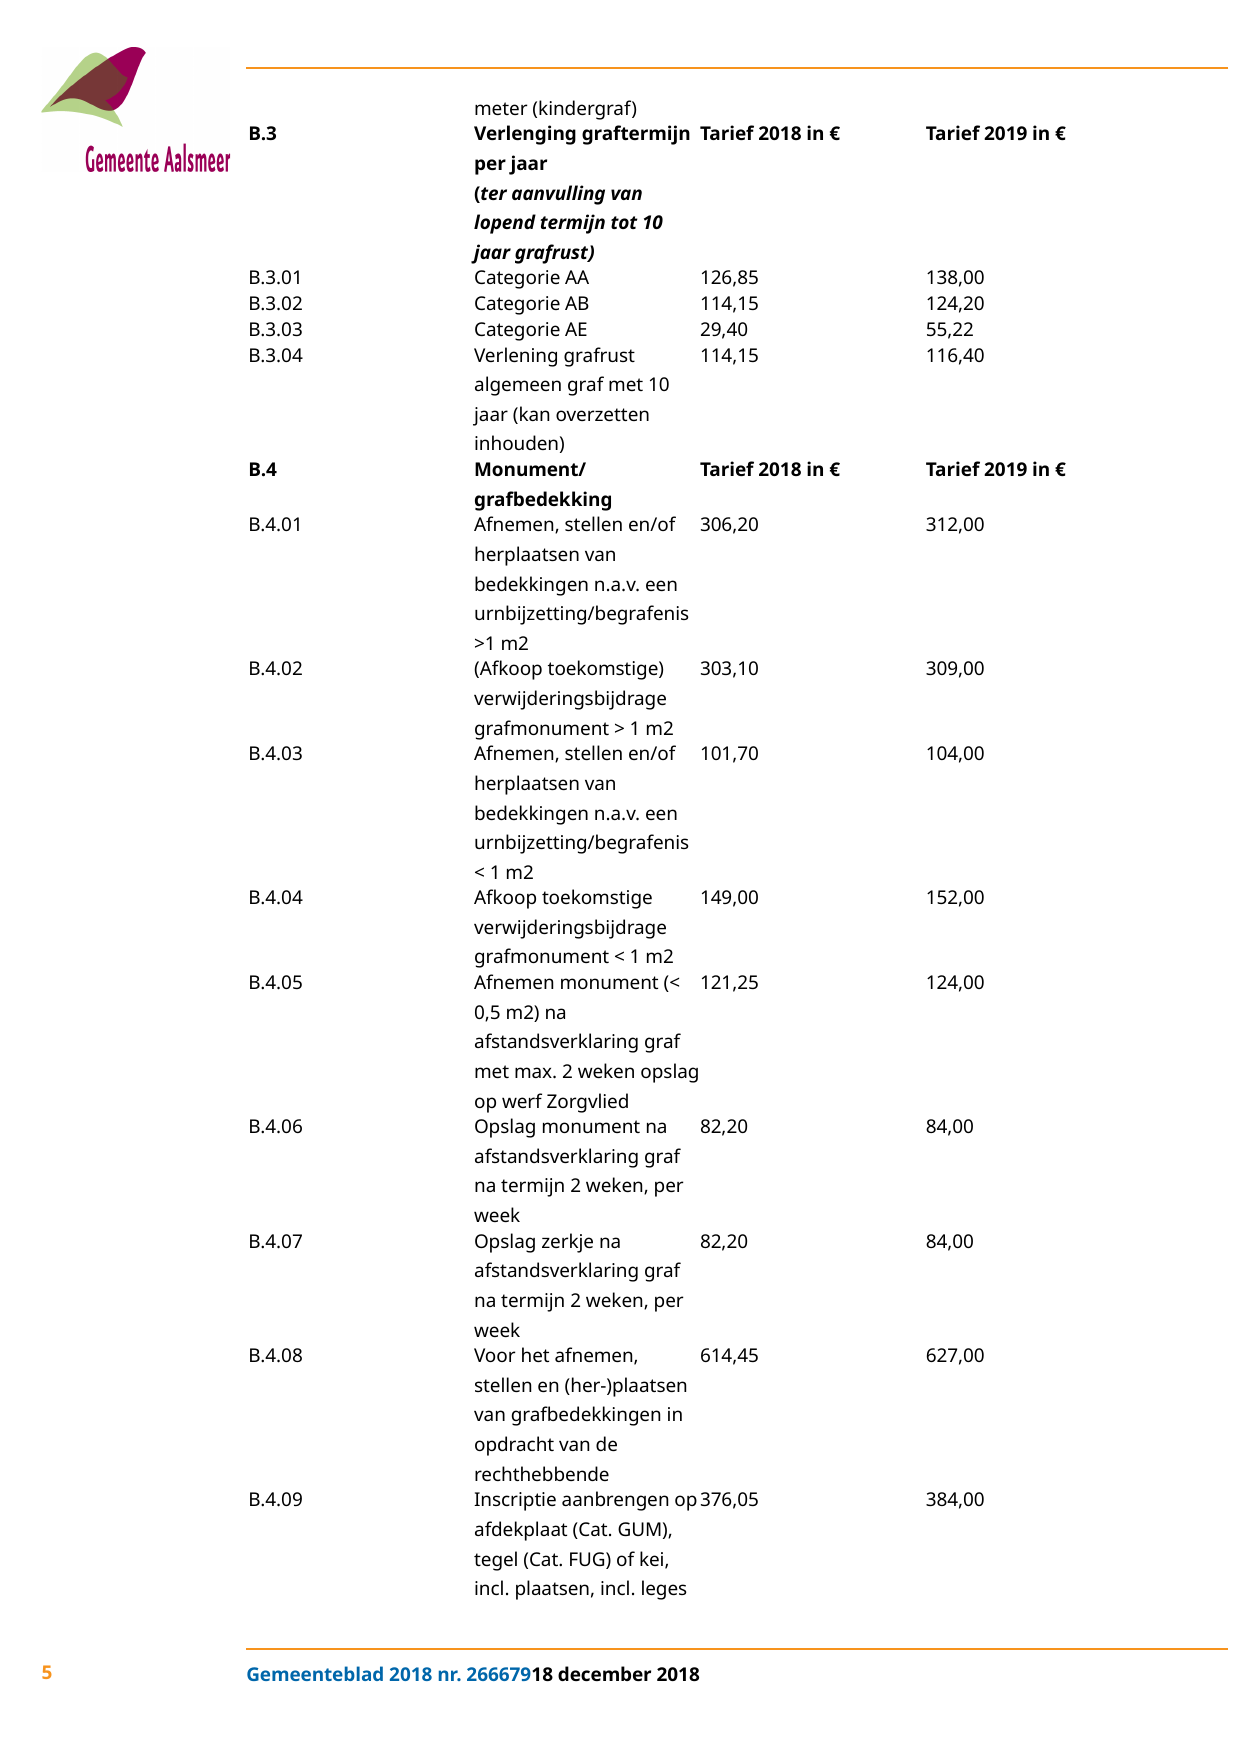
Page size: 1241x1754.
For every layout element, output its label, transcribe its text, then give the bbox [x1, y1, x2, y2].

table_cell 114,15 [700, 290, 926, 316]
table_cell 614,45 [700, 1343, 926, 1487]
table_cell 84,00 [926, 1114, 1152, 1228]
table_cell [926, 95, 1152, 121]
table_cell B.4 [248, 456, 474, 512]
table_cell [700, 95, 926, 121]
table_cell Tarief 2019 in € [926, 121, 1152, 264]
table_cell (Afkoop toekomstige) verwijderingsbijdrage grafmonument > 1 m2 [474, 656, 700, 741]
table_cell 116,40 [926, 342, 1152, 456]
table_cell B.4.06 [248, 1114, 474, 1228]
table_cell B.4.07 [248, 1228, 474, 1342]
table_cell 152,00 [926, 885, 1152, 969]
table_cell 82,20 [700, 1228, 926, 1342]
table_cell Opslag monument na afstandsverklaring graf na termijn 2 weken, per week [474, 1114, 700, 1228]
table_cell Tarief 2018 in € [700, 456, 926, 512]
table_cell B.4.08 [248, 1343, 474, 1487]
table_cell 114,15 [700, 342, 926, 456]
table_cell Monument/grafbedekking [474, 456, 700, 512]
table_cell B.3.04 [248, 342, 474, 456]
table_cell Verlenging graftermijn per jaar (ter aanvulling van lopend termijn tot 10 jaar grafrust) [474, 121, 700, 264]
table_cell meter (kindergraf) [474, 95, 700, 121]
table_cell 384,00 [926, 1487, 1152, 1601]
table_cell 29,40 [700, 316, 926, 342]
table_cell 138,00 [926, 265, 1152, 290]
table_cell 309,00 [926, 656, 1152, 741]
table_cell B.4.02 [248, 656, 474, 741]
table_cell B.3.03 [248, 316, 474, 342]
table_cell 124,00 [926, 970, 1152, 1113]
table_cell [248, 95, 474, 121]
table_cell B.3 [248, 121, 474, 264]
table_cell Afnemen monument (< 0,5 m2) na afstandsverklaring graf met max. 2 weken opslag op werf Zorgvlied [474, 970, 700, 1113]
table_cell Voor het afnemen, stellen en (her-)plaatsen van grafbedekkingen in opdracht van de rechthebbende [474, 1343, 700, 1487]
table_cell B.4.04 [248, 885, 474, 969]
table_cell 104,00 [926, 741, 1152, 884]
table_cell B.4.03 [248, 741, 474, 884]
table_cell Afnemen, stellen en/of herplaatsen van bedekkingen n.a.v. een urnbijzetting/begrafenis >1 m2 [474, 512, 700, 656]
table_cell Inscriptie aanbrengen op afdekplaat (Cat. GUM), tegel (Cat. FUG) of kei, incl. plaatsen, incl. leges [474, 1487, 700, 1601]
table_cell Verlening grafrust algemeen graf met 10 jaar (kan overzetten inhouden) [474, 342, 700, 456]
table_cell 101,70 [700, 741, 926, 884]
table_cell B.3.01 [248, 265, 474, 290]
table_cell 55,22 [926, 316, 1152, 342]
table_cell B.4.01 [248, 512, 474, 656]
table_cell 627,00 [926, 1343, 1152, 1487]
table_cell B.4.09 [248, 1487, 474, 1601]
table_cell 84,00 [926, 1228, 1152, 1342]
table_cell Tarief 2019 in € [926, 456, 1152, 512]
table_cell 303,10 [700, 656, 926, 741]
table_cell 312,00 [926, 512, 1152, 656]
table_cell 124,20 [926, 290, 1152, 316]
table_cell 126,85 [700, 265, 926, 290]
table_cell Categorie AA [474, 265, 700, 290]
table_cell Opslag zerkje na afstandsverklaring graf na termijn 2 weken, per week [474, 1228, 700, 1342]
table_cell Afkoop toekomstige verwijderingsbijdrage grafmonument < 1 m2 [474, 885, 700, 969]
table_cell Categorie AB [474, 290, 700, 316]
picture [41, 47, 231, 172]
table_cell 306,20 [700, 512, 926, 656]
table_cell B.3.02 [248, 290, 474, 316]
table_cell Categorie AE [474, 316, 700, 342]
table_cell 82,20 [700, 1114, 926, 1228]
table_cell Afnemen, stellen en/of herplaatsen van bedekkingen n.a.v. een urnbijzetting/begrafenis < 1 m2 [474, 741, 700, 884]
table_cell 376,05 [700, 1487, 926, 1601]
table_cell 149,00 [700, 885, 926, 969]
table_cell B.4.05 [248, 970, 474, 1113]
table_cell 121,25 [700, 970, 926, 1113]
table_cell Tarief 2018 in € [700, 121, 926, 264]
